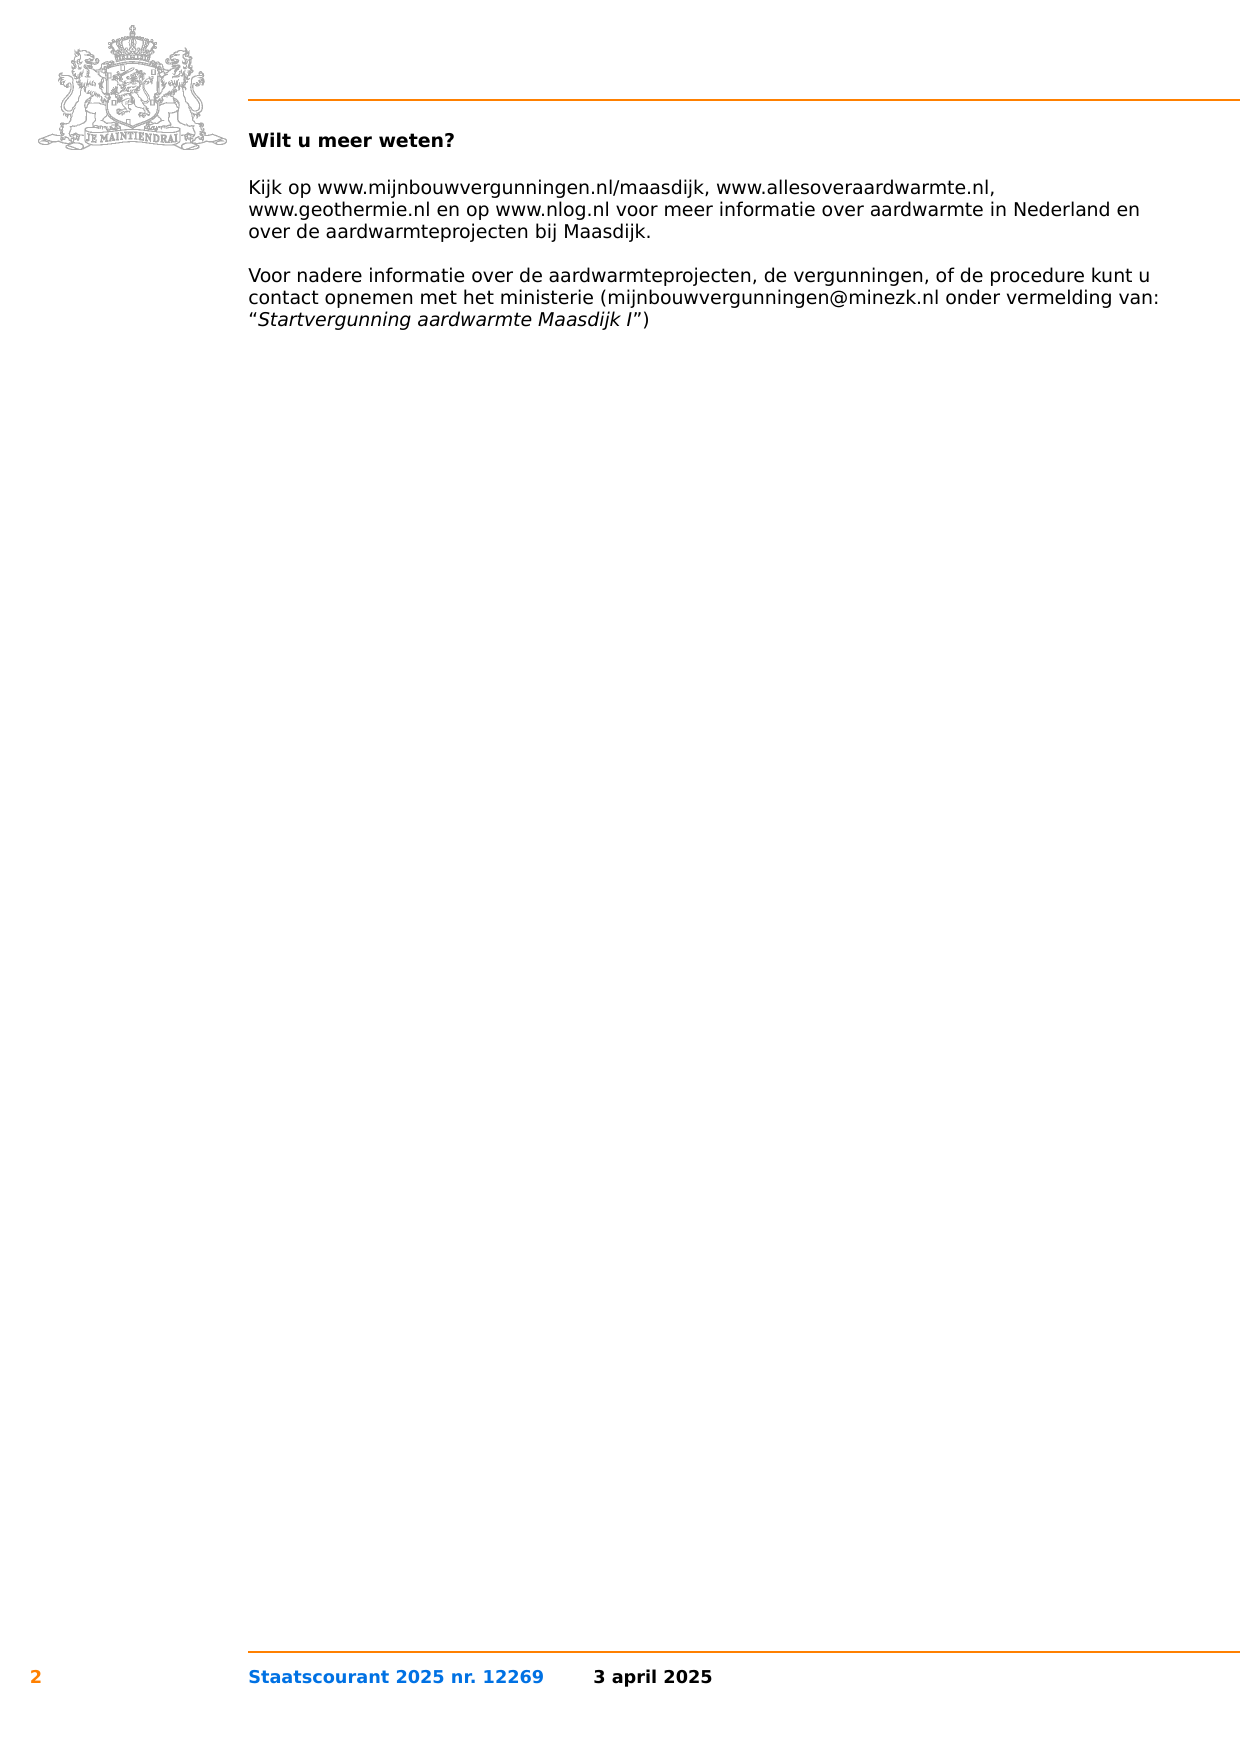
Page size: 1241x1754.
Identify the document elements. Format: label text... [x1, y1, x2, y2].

picture [38, 25, 227, 150]
text Voor nadere informatie over de aardwarmteprojecten, de vergunningen, of de procedure kunt u contact opnemen met het ministerie (mijnbouwvergunningen@minezk.nl onder vermelding van: “Startvergunning aardwarmte Maasdijk I”) [248, 265, 1163, 331]
subtitle Wilt u meer weten? [248, 130, 1163, 152]
text Kijk op www.mijnbouwvergunningen.nl/maasdijk, www.allesoveraardwarmte.nl, www.geothermie.nl en op www.nlog.nl voor meer informatie over aardwarmte in Nederland en over de aardwarmteprojecten bij Maasdijk. [248, 177, 1163, 243]
